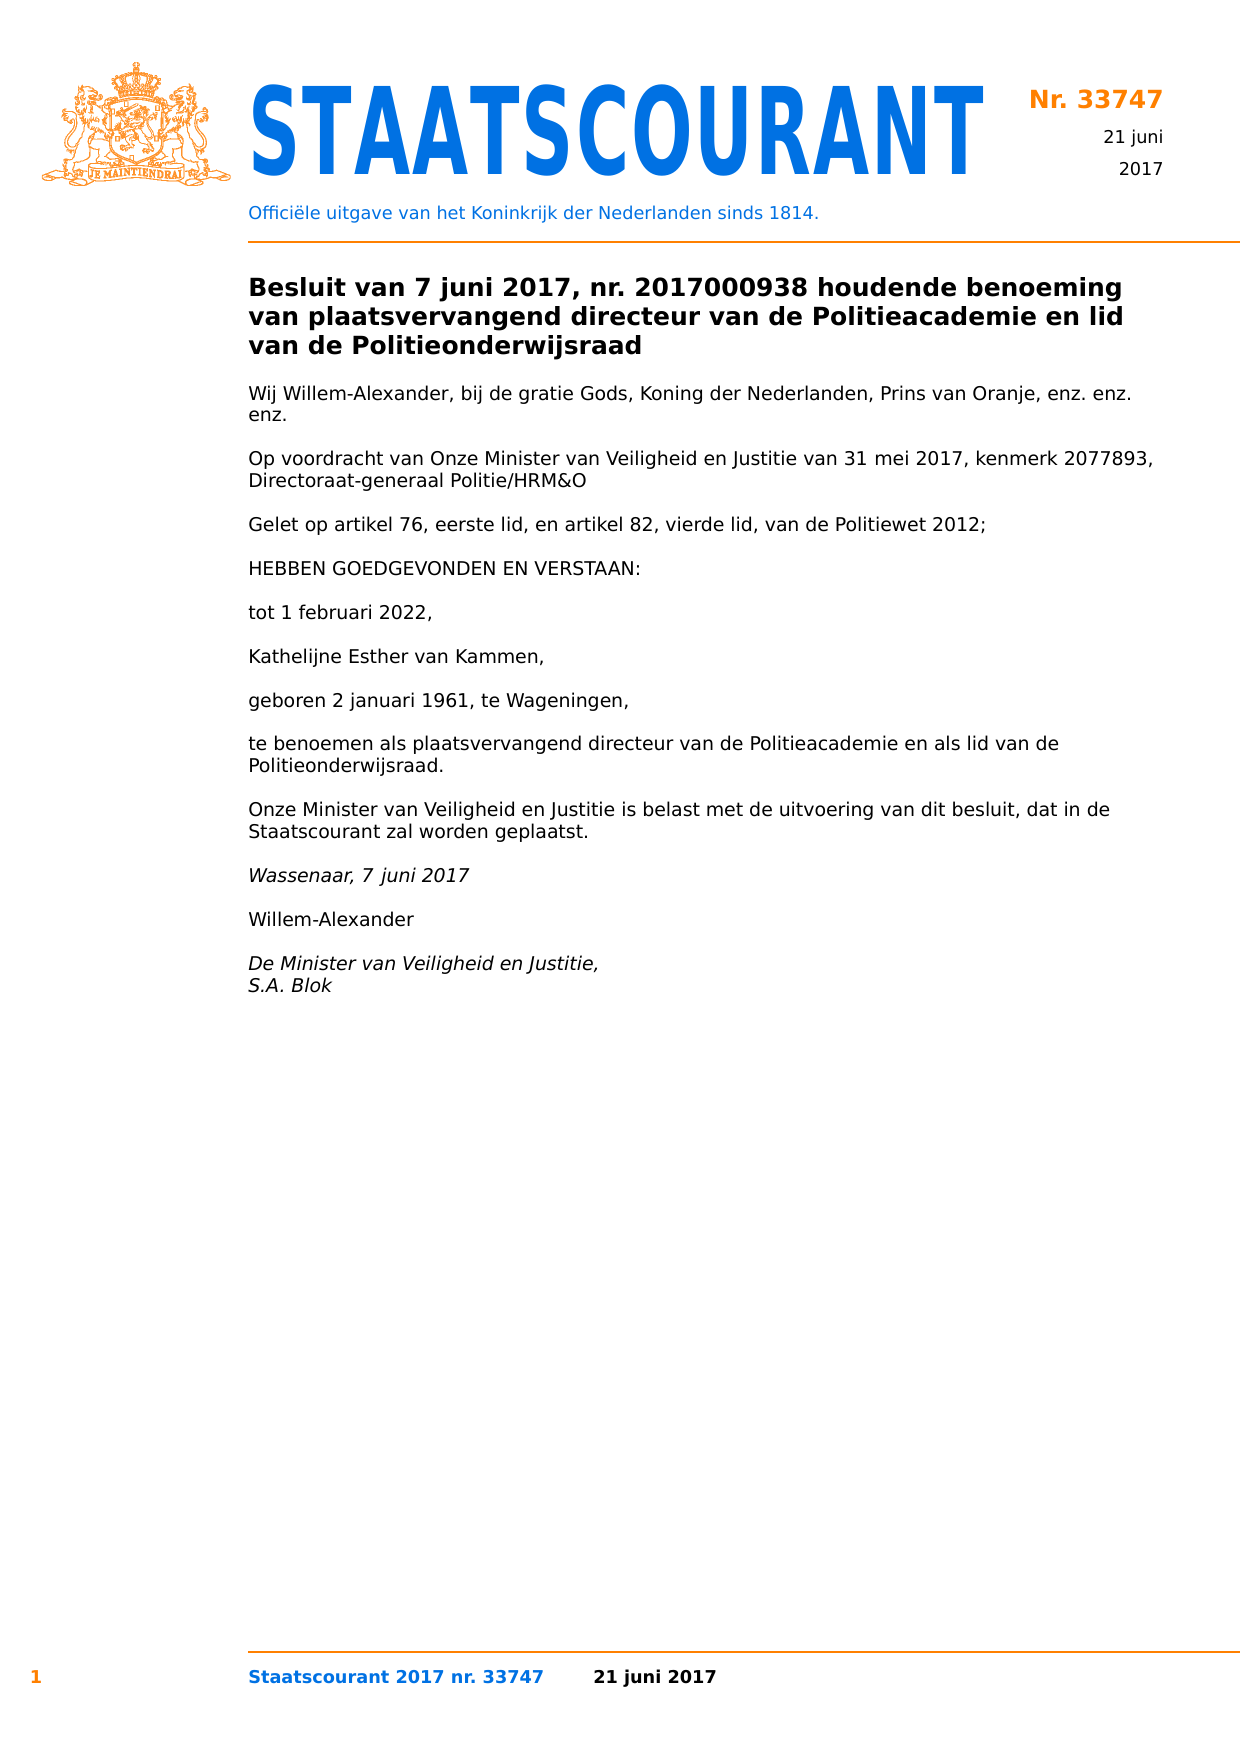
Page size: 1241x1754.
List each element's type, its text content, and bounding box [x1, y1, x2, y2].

table_cell 21 juni [998, 121, 1240, 153]
text Gelet op artikel 76, eerste lid, en artikel 82, vierde lid, van de Politiewet 2012; [248, 514, 1163, 536]
text tot 1 februari 2022, [248, 602, 1163, 624]
text Willem-Alexander [248, 909, 1163, 931]
table_header Nr. 33747 [998, 62, 1240, 121]
text Onze Minister van Veiligheid en Justitie is belast met de uitvoering van dit besluit, dat in de Staatscourant zal worden geplaatst. [248, 799, 1163, 843]
text geboren 2 januari 1961, te Wageningen, [248, 689, 1163, 711]
picture [41, 62, 231, 186]
text De Minister van Veiligheid en Justitie, S.A. Blok [248, 953, 1163, 997]
table_cell 2017 [998, 153, 1240, 203]
table_header STAATSCOURANT [248, 62, 998, 203]
text HEBBEN GOEDGEVONDEN EN VERSTAAN: [248, 558, 1163, 580]
subtitle Besluit van 7 juni 2017, nr. 2017000938 houdende benoeming van plaatsvervangend directeur van de Politieacademie en lid van de Politieonderwijsraad [248, 273, 1163, 361]
text te benoemen als plaatsvervangend directeur van de Politieacademie en als lid van de Politieonderwijsraad. [248, 733, 1163, 777]
text Wassenaar, 7 juni 2017 [248, 865, 1163, 887]
table_cell Officiële uitgave van het Koninkrijk der Nederlanden sinds 1814. [248, 203, 1240, 241]
text Op voordracht van Onze Minister van Veiligheid en Justitie van 31 mei 2017, kenmerk 2077893, Directoraat-generaal Politie/HRM&O [248, 448, 1163, 492]
text Wij Willem-Alexander, bij de gratie Gods, Koning der Nederlanden, Prins van Oranje, enz. enz. enz. [248, 382, 1163, 426]
table_header [25, 62, 248, 241]
text Kathelijne Esther van Kammen, [248, 646, 1163, 668]
